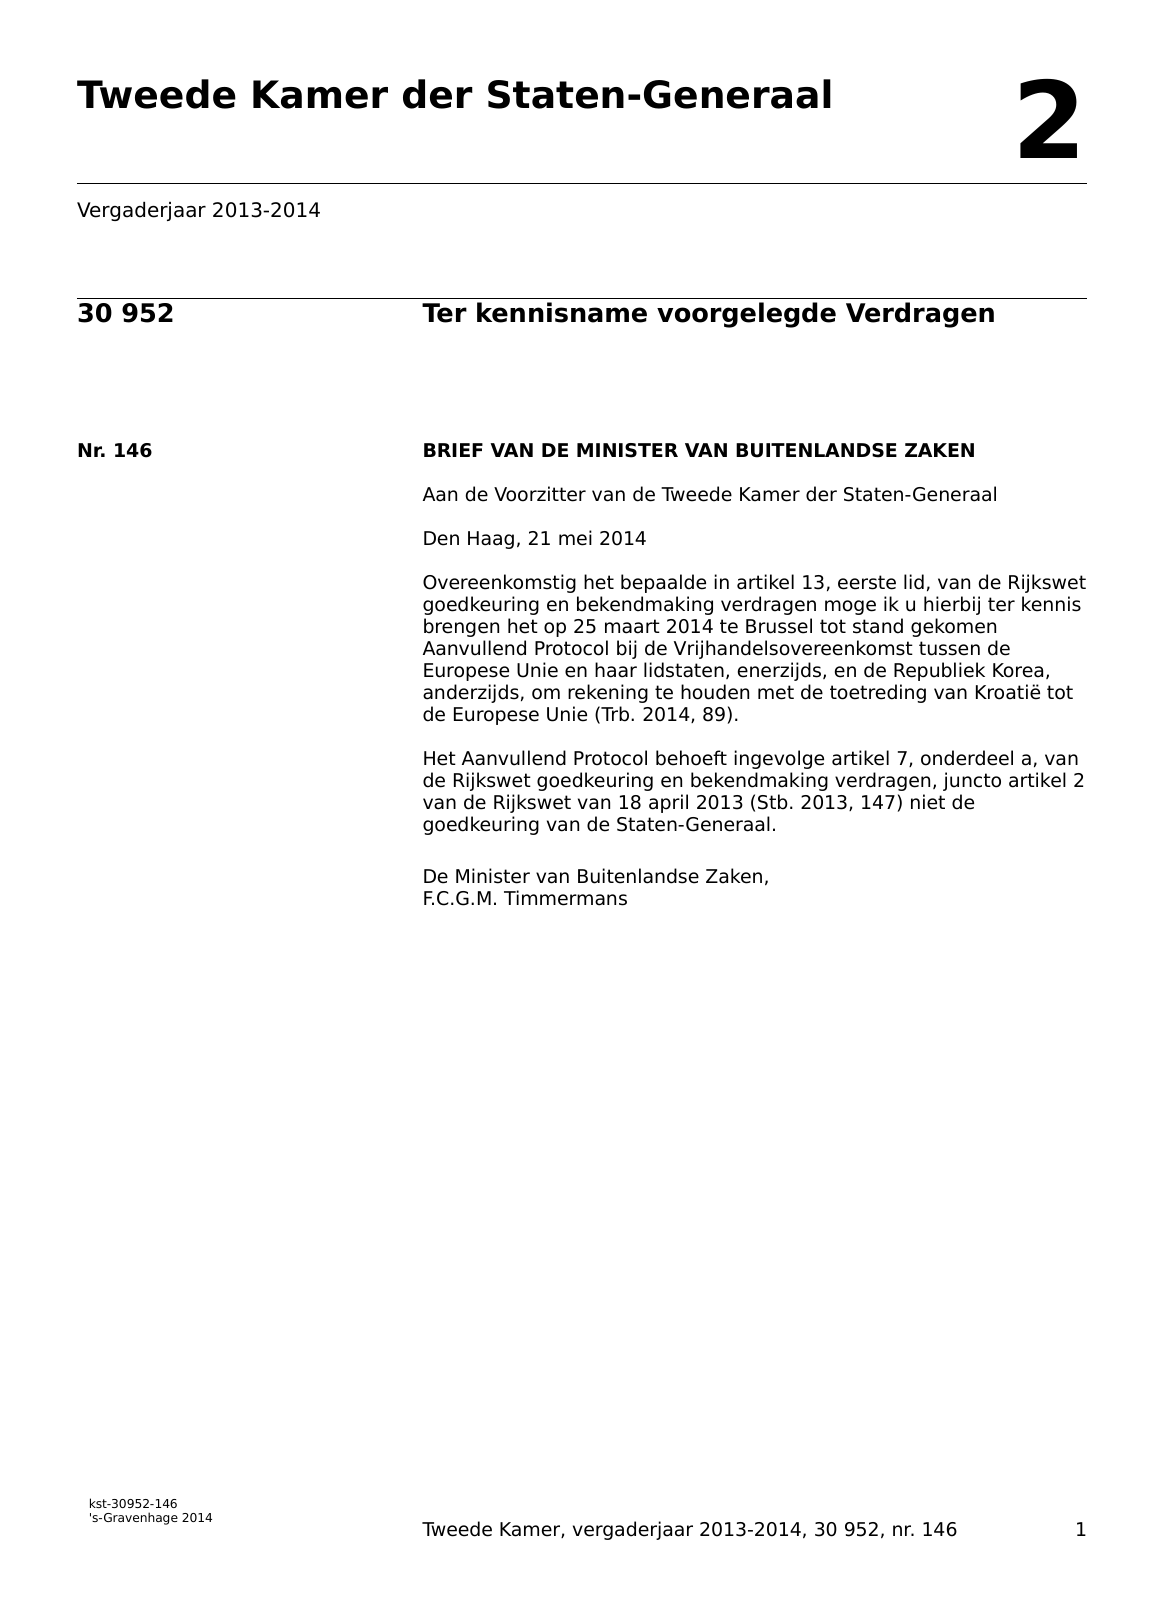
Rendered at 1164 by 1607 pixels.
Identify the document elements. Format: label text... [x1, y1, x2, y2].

table_header 2 [886, 59, 1087, 183]
text Het Aanvullend Protocol behoeft ingevolge artikel 7, onderdeel a, van de Rijkswet goedkeuring en bekendmaking verdragen, juncto artikel 2 van de Rijkswet van 18 april 2013 (Stb. 2013, 147) niet de goedkeuring van de Staten-Generaal. [422, 748, 1087, 836]
subtitle Nr. 146 BRIEF VAN DE MINISTER VAN BUITENLANDSE ZAKEN [77, 440, 1087, 462]
text Aan de Voorzitter van de Tweede Kamer der Staten-Generaal [422, 484, 1087, 506]
text Den Haag, 21 mei 2014 [422, 528, 1087, 550]
text De Minister van Buitenlandse Zaken, F.C.G.M. Timmermans [422, 866, 1087, 910]
text Overeenkomstig het bepaalde in artikel 13, eerste lid, van de Rijkswet goedkeuring en bekendmaking verdragen moge ik u hierbij ter kennis brengen het op 25 maart 2014 te Brussel tot stand gekomen Aanvullend Protocol bij de Vrijhandelsovereenkomst tussen de Europese Unie en haar lidstaten, enerzijds, en de Republiek Korea, anderzijds, om rekening te houden met de toetreding van Kroatië tot de Europese Unie (Trb. 2014, 89). [422, 572, 1087, 726]
table_header Tweede Kamer der Staten-Generaal [77, 59, 886, 183]
text 's-Gravenhage 2014 [88, 1511, 323, 1525]
text kst-30952-146 [88, 1497, 323, 1511]
table_cell Vergaderjaar 2013-2014 [77, 184, 1087, 298]
subtitle 30 952 Ter kennisname voorgelegde Verdragen [77, 299, 1087, 329]
